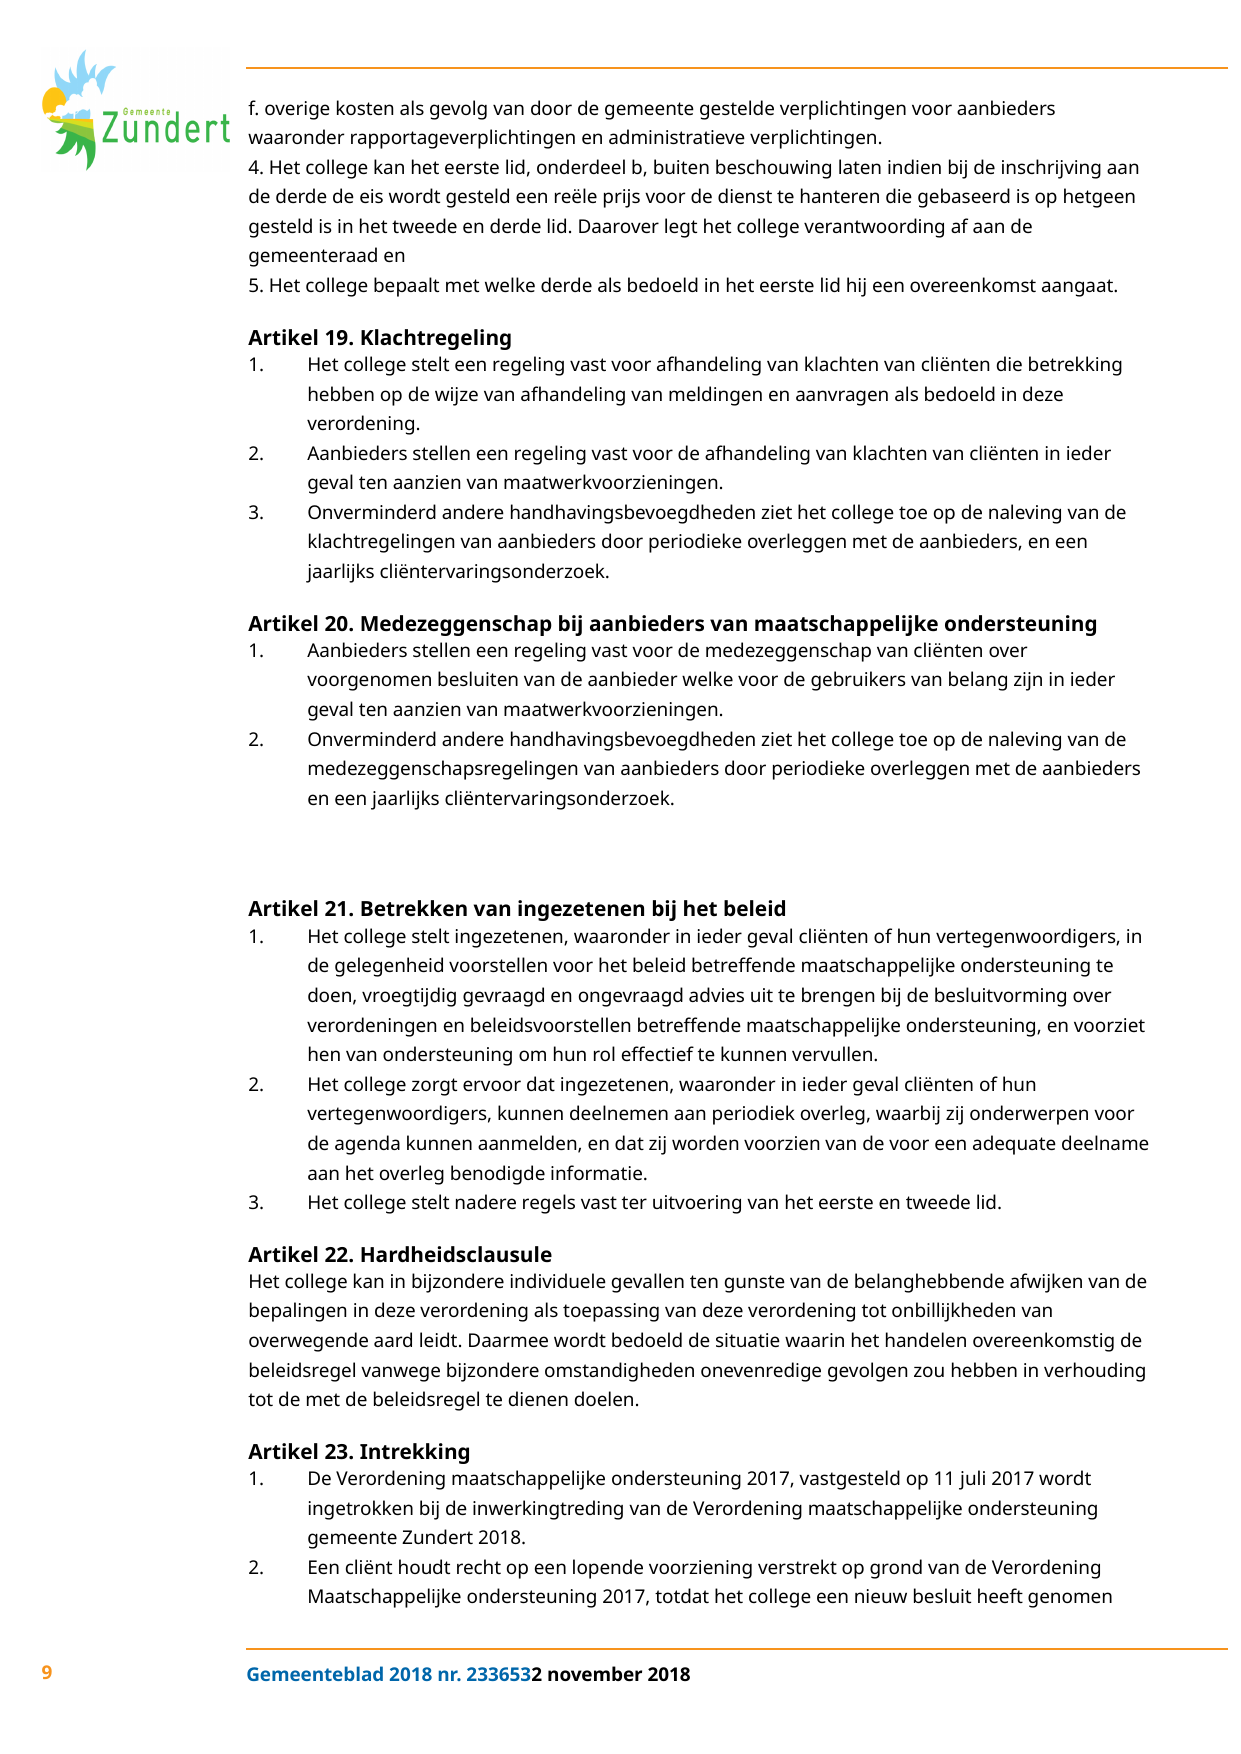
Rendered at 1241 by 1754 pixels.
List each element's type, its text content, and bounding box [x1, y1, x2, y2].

text Artikel 21. Betrekken van ingezetenen bij het beleid [248, 894, 1152, 923]
list Aanbieders stellen een regeling vast voor de medezeggenschap van cliënten over voorgenomen besluiten van de aanbieder welke voor de gebruikers van belang zijn in ieder geval ten aanzien van maatwerkvoorzieningen. [248, 637, 1152, 722]
text Artikel 20. Medezeggenschap bij aanbieders van maatschappelijke ondersteuning [248, 609, 1152, 637]
list Het college stelt ingezetenen, waaronder in ieder geval cliënten of hun vertegenwoordigers, in de gelegenheid voorstellen voor het beleid betreffende maatschappelijke ondersteuning te doen, vroegtijdig gevraagd en ongevraagd advies uit te brengen bij de besluitvorming over verordeningen en beleidsvoorstellen betreffende maatschappelijke ondersteuning, en voorziet hen van ondersteuning om hun rol effectief te kunnen vervullen. [248, 923, 1152, 1067]
list Het college zorgt ervoor dat ingezetenen, waaronder in ieder geval cliënten of hun vertegenwoordigers, kunnen deelnemen aan periodiek overleg, waarbij zij onderwerpen voor de agenda kunnen aanmelden, en dat zij worden voorzien van de voor een adequate deelname aan het overleg benodigde informatie. [248, 1071, 1152, 1185]
picture [41, 47, 231, 172]
list Het college stelt nadere regels vast ter uitvoering van het eerste en tweede lid. [248, 1189, 1152, 1215]
list Onverminderd andere handhavingsbevoegdheden ziet het college toe op de naleving van de klachtregelingen van aanbieders door periodieke overleggen met de aanbieders, en een jaarlijks cliëntervaringsonderzoek. [248, 499, 1152, 584]
list Het college stelt een regeling vast voor afhandeling van klachten van cliënten die betrekking hebben op de wijze van afhandeling van meldingen en aanvragen als bedoeld in deze verordening. [248, 351, 1152, 436]
text Het college kan in bijzondere individuele gevallen ten gunste van de belanghebbende afwijken van de bepalingen in deze verordening als toepassing van deze verordening tot onbillijkheden van overwegende aard leidt. Daarmee wordt bedoeld de situatie waarin het handelen overeenkomstig de beleidsregel vanwege bijzondere omstandigheden onevenredige gevolgen zou hebben in verhouding tot de met de beleidsregel te dienen doelen. [248, 1268, 1152, 1412]
text Artikel 19. Klachtregeling [248, 323, 1152, 351]
text 5. Het college bepaalt met welke derde als bedoeld in het eerste lid hij een overeenkomst aangaat. [248, 272, 1152, 298]
list De Verordening maatschappelijke ondersteuning 2017, vastgesteld op 11 juli 2017 wordt ingetrokken bij de inwerkingtreding van de Verordening maatschappelijke ondersteuning gemeente Zundert 2018. [248, 1465, 1152, 1550]
list Een cliënt houdt recht op een lopende voorziening verstrekt op grond van de Verordening Maatschappelijke ondersteuning 2017, totdat het college een nieuw besluit heeft genomen [248, 1554, 1152, 1609]
list Aanbieders stellen een regeling vast voor de afhandeling van klachten van cliënten in ieder geval ten aanzien van maatwerkvoorzieningen. [248, 440, 1152, 495]
text 4. Het college kan het eerste lid, onderdeel b, buiten beschouwing laten indien bij de inschrijving aan de derde de eis wordt gesteld een reële prijs voor de dienst te hanteren die gebaseerd is op hetgeen gesteld is in het tweede en derde lid. Daarover legt het college verantwoording af aan de gemeenteraad en [248, 154, 1152, 268]
list Onverminderd andere handhavingsbevoegdheden ziet het college toe op de naleving van de medezeggenschapsregelingen van aanbieders door periodieke overleggen met de aanbieders en een jaarlijks cliëntervaringsonderzoek. [248, 726, 1152, 811]
text Artikel 22. Hardheidsclausule [248, 1240, 1152, 1268]
text f. overige kosten als gevolg van door de gemeente gestelde verplichtingen voor aanbieders waaronder rapportageverplichtingen en administratieve verplichtingen. [248, 95, 1152, 150]
text Artikel 23. Intrekking [248, 1437, 1152, 1465]
